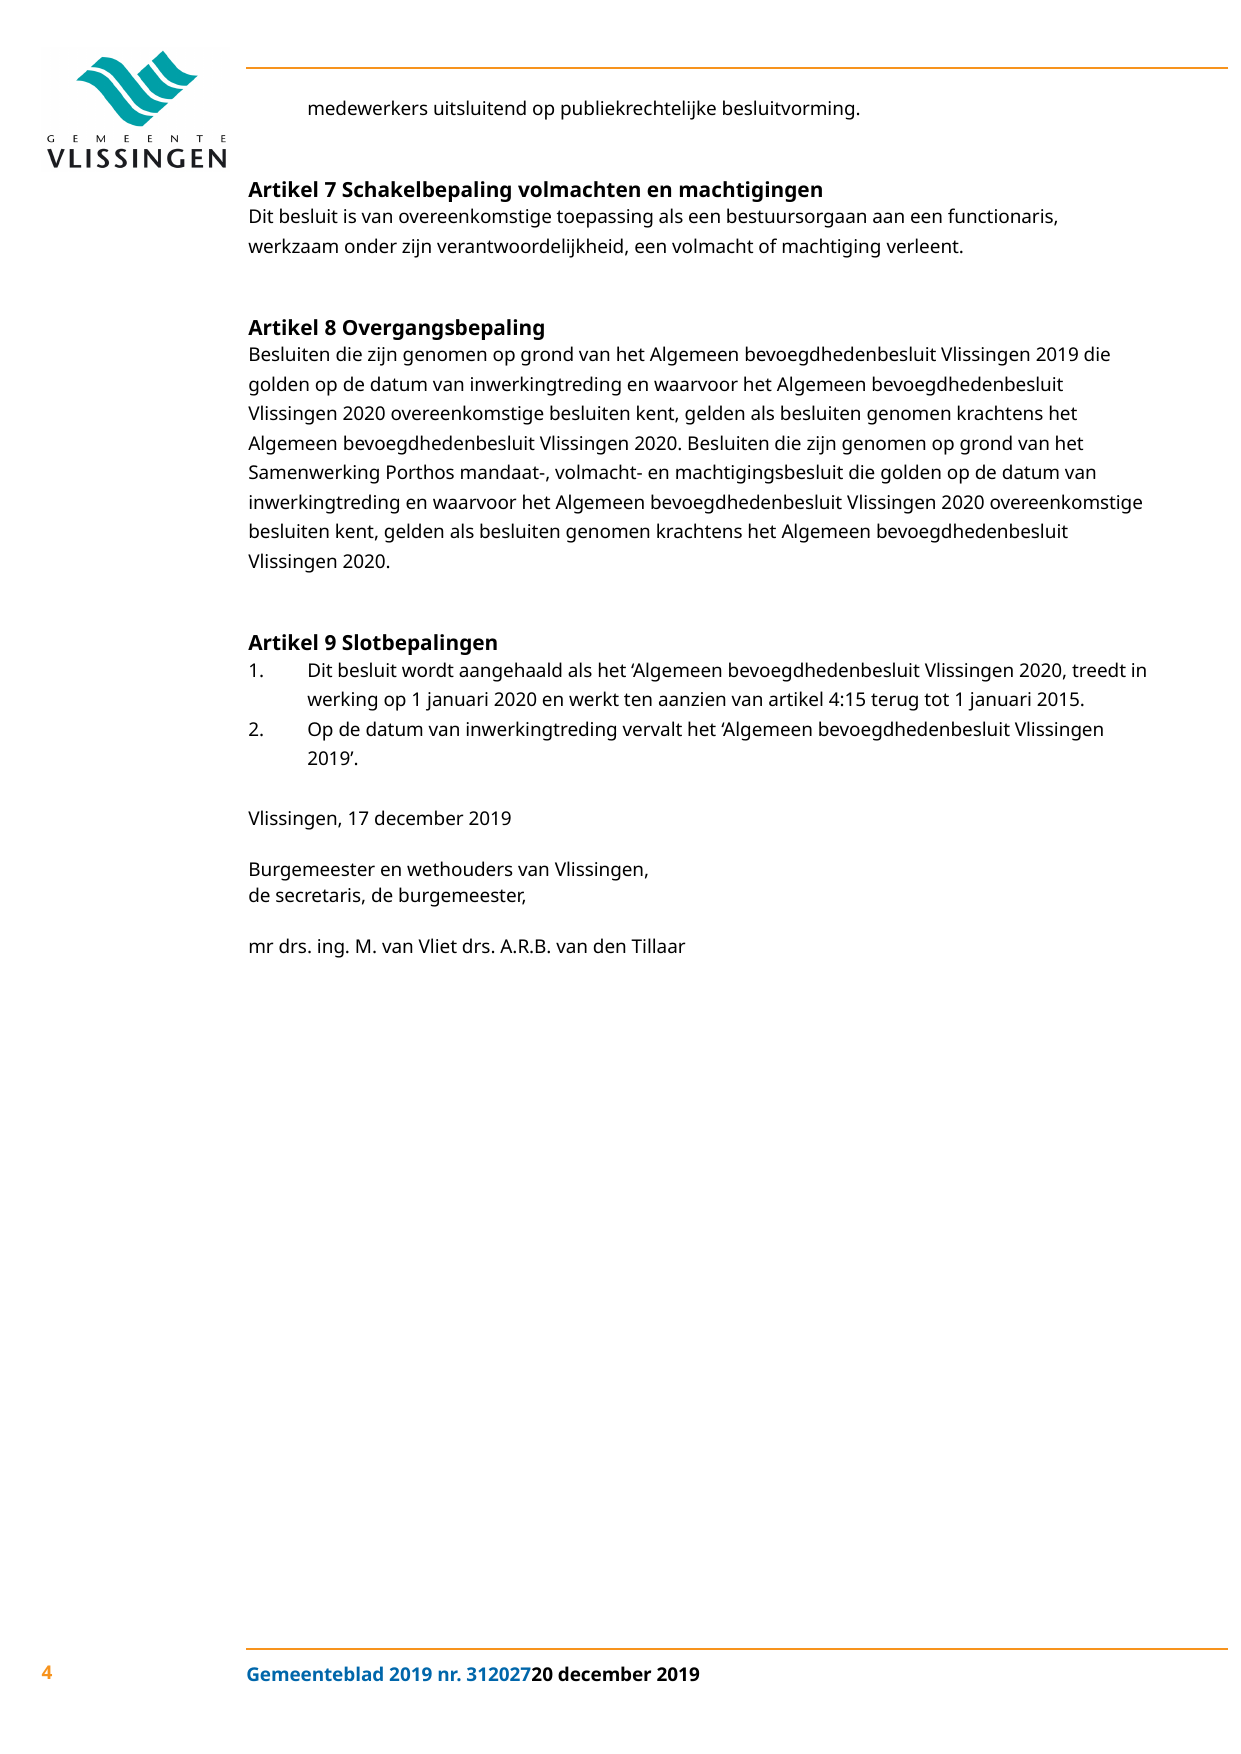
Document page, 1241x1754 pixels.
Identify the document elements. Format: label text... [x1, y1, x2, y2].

text Vlissingen, 17 december 2019 [248, 805, 1152, 830]
text Burgemeester en wethouders van Vlissingen, [248, 856, 1152, 882]
picture [41, 47, 231, 172]
text Artikel 8 Overgangsbepaling [248, 313, 1152, 341]
list Op de datum van inwerkingtreding vervalt het ‘Algemeen bevoegdhedenbesluit Vlissingen 2019’. [248, 716, 1152, 771]
list Dit besluit wordt aangehaald als het ‘Algemeen bevoegdhedenbesluit Vlissingen 2020, treedt in werking op 1 januari 2020 en werkt ten aanzien van artikel 4:15 terug tot 1 januari 2015. [248, 657, 1152, 712]
text de secretaris, de burgemeester, [248, 882, 1152, 908]
list medewerkers uitsluitend op publiekrechtelijke besluitvorming. [248, 95, 1152, 121]
text Dit besluit is van overeenkomstige toepassing als een bestuursorgaan aan een functionaris, werkzaam onder zijn verantwoordelijkheid, een volmacht of machtiging verleent. [248, 203, 1152, 258]
text Artikel 7 Schakelbepaling volmachten en machtigingen [248, 175, 1152, 203]
text Besluiten die zijn genomen op grond van het Algemeen bevoegdhedenbesluit Vlissingen 2019 die golden op de datum van inwerkingtreding en waarvoor het Algemeen bevoegdhedenbesluit Vlissingen 2020 overeenkomstige besluiten kent, gelden als besluiten genomen krachtens het Algemeen bevoegdhedenbesluit Vlissingen 2020. Besluiten die zijn genomen op grond van het Samenwerking Porthos mandaat-, volmacht- en machtigingsbesluit die golden op de datum van inwerkingtreding en waarvoor het Algemeen bevoegdhedenbesluit Vlissingen 2020 overeenkomstige besluiten kent, gelden als besluiten genomen krachtens het Algemeen bevoegdhedenbesluit Vlissingen 2020. [248, 341, 1152, 574]
text Artikel 9 Slotbepalingen [248, 628, 1152, 657]
text mr drs. ing. M. van Vliet drs. A.R.B. van den Tillaar [248, 933, 1152, 959]
